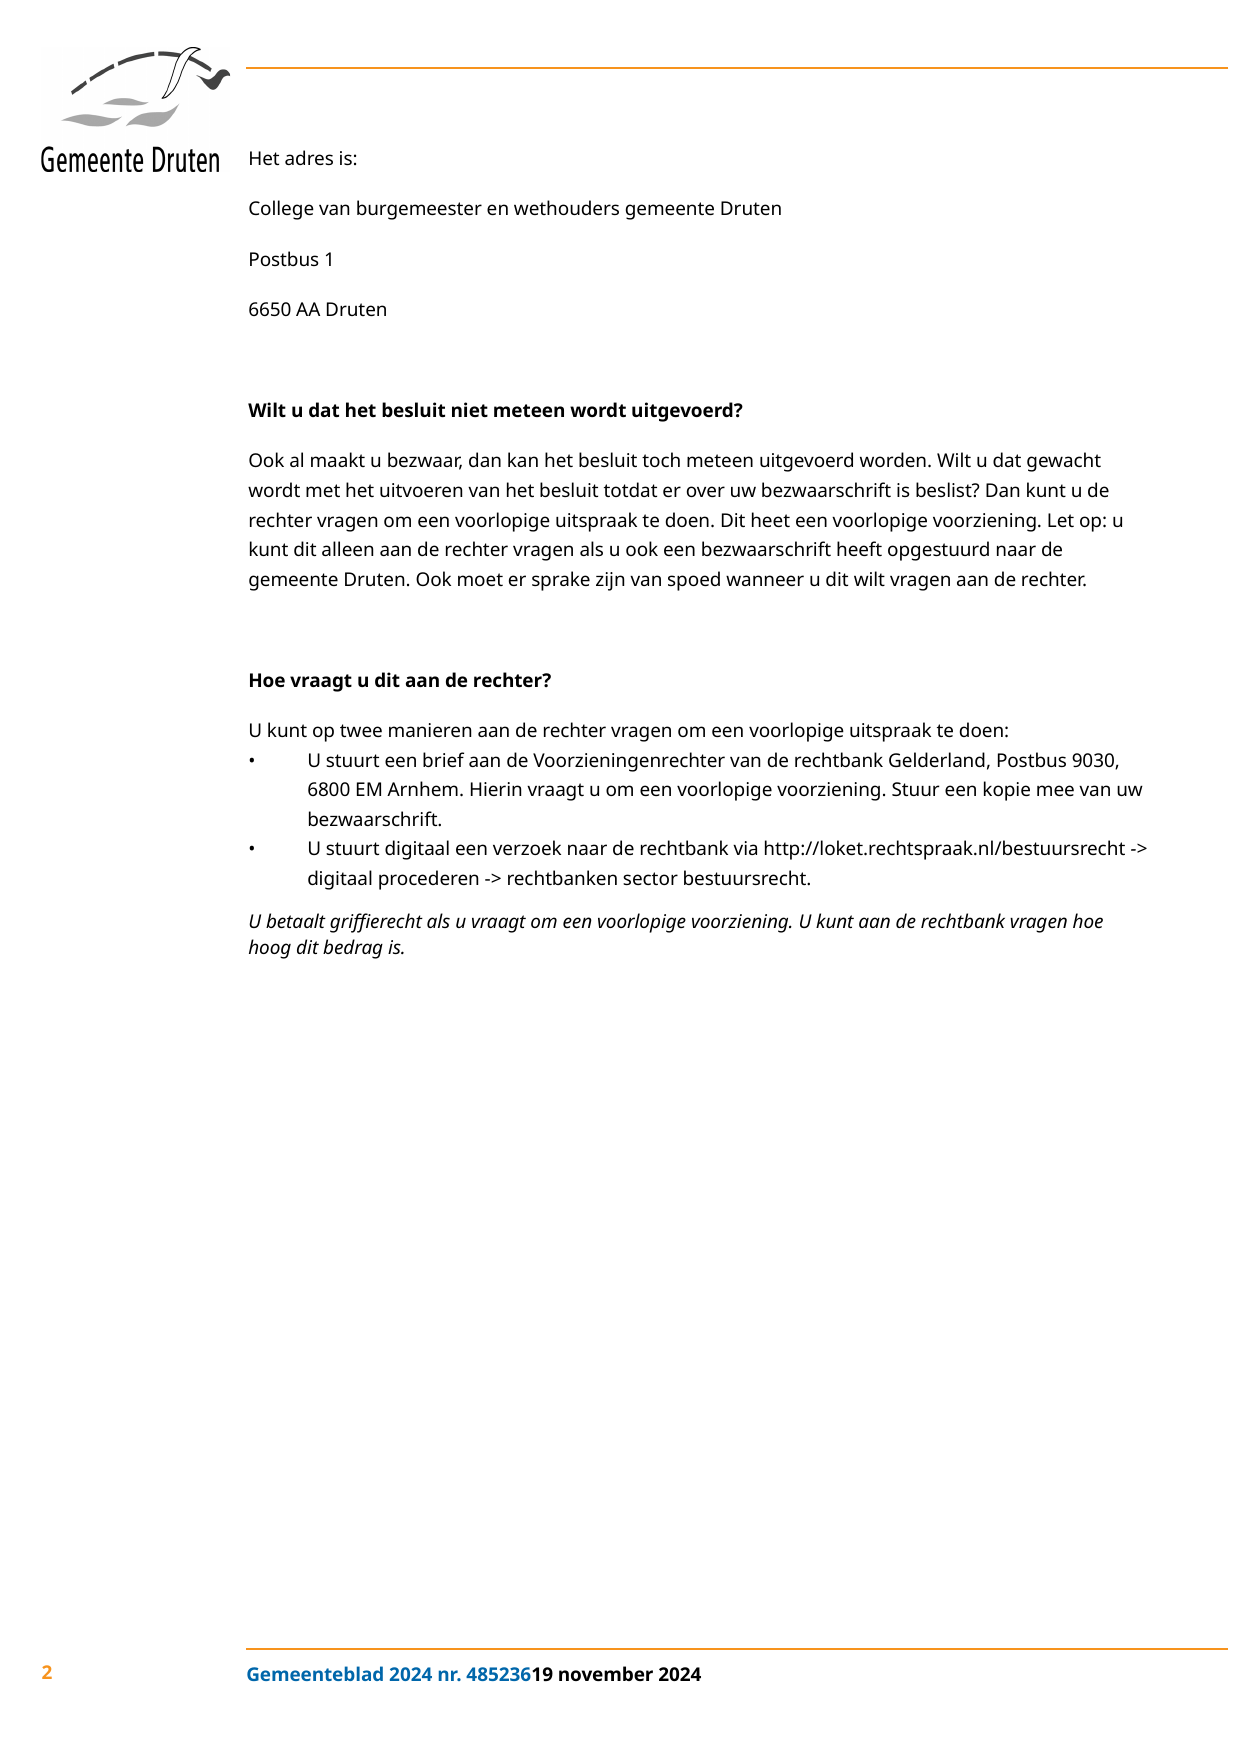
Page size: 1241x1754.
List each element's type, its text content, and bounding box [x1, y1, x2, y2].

text Hoe vraagt u dit aan de rechter? [248, 667, 1152, 693]
text Ook al maakt u bezwaar, dan kan het besluit toch meteen uitgevoerd worden. Wilt u dat gewacht wordt met het uitvoeren van het besluit totdat er over uw bezwaarschrift is beslist? Dan kunt u de rechter vragen om een voorlopige uitspraak te doen. Dit heet een voorlopige voorziening. Let op: u kunt dit alleen aan de rechter vragen als u ook een bezwaarschrift heeft opgestuurd naar de gemeente Druten. Ook moet er sprake zijn van spoed wanneer u dit wilt vragen aan de rechter. [248, 448, 1152, 592]
picture [41, 47, 231, 172]
text Het adres is: [248, 145, 1152, 171]
text Wilt u dat het besluit niet meteen wordt uitgevoerd? [248, 397, 1152, 423]
list U stuurt digitaal een verzoek naar de rechtbank via http://loket.rechtspraak.nl/bestuursrecht -> digitaal procederen -> rechtbanken sector bestuursrecht. [248, 836, 1152, 891]
text U kunt op twee manieren aan de rechter vragen om een voorlopige uitspraak te doen: [248, 717, 1152, 743]
list U stuurt een brief aan de Voorzieningenrechter van de rechtbank Gelderland, Postbus 9030, 6800 EM Arnhem. Hierin vraagt u om een voorlopige voorziening. Stuur een kopie mee van uw bezwaarschrift. [248, 747, 1152, 832]
text College van burgemeester en wethouders gemeente Druten [248, 196, 1152, 221]
text Postbus 1 [248, 246, 1152, 272]
text U betaalt griffierecht als u vraagt om een voorlopige voorziening. U kunt aan de rechtbank vragen hoe hoog dit bedrag is. [248, 908, 1152, 960]
text 6650 AA Druten [248, 296, 1152, 322]
